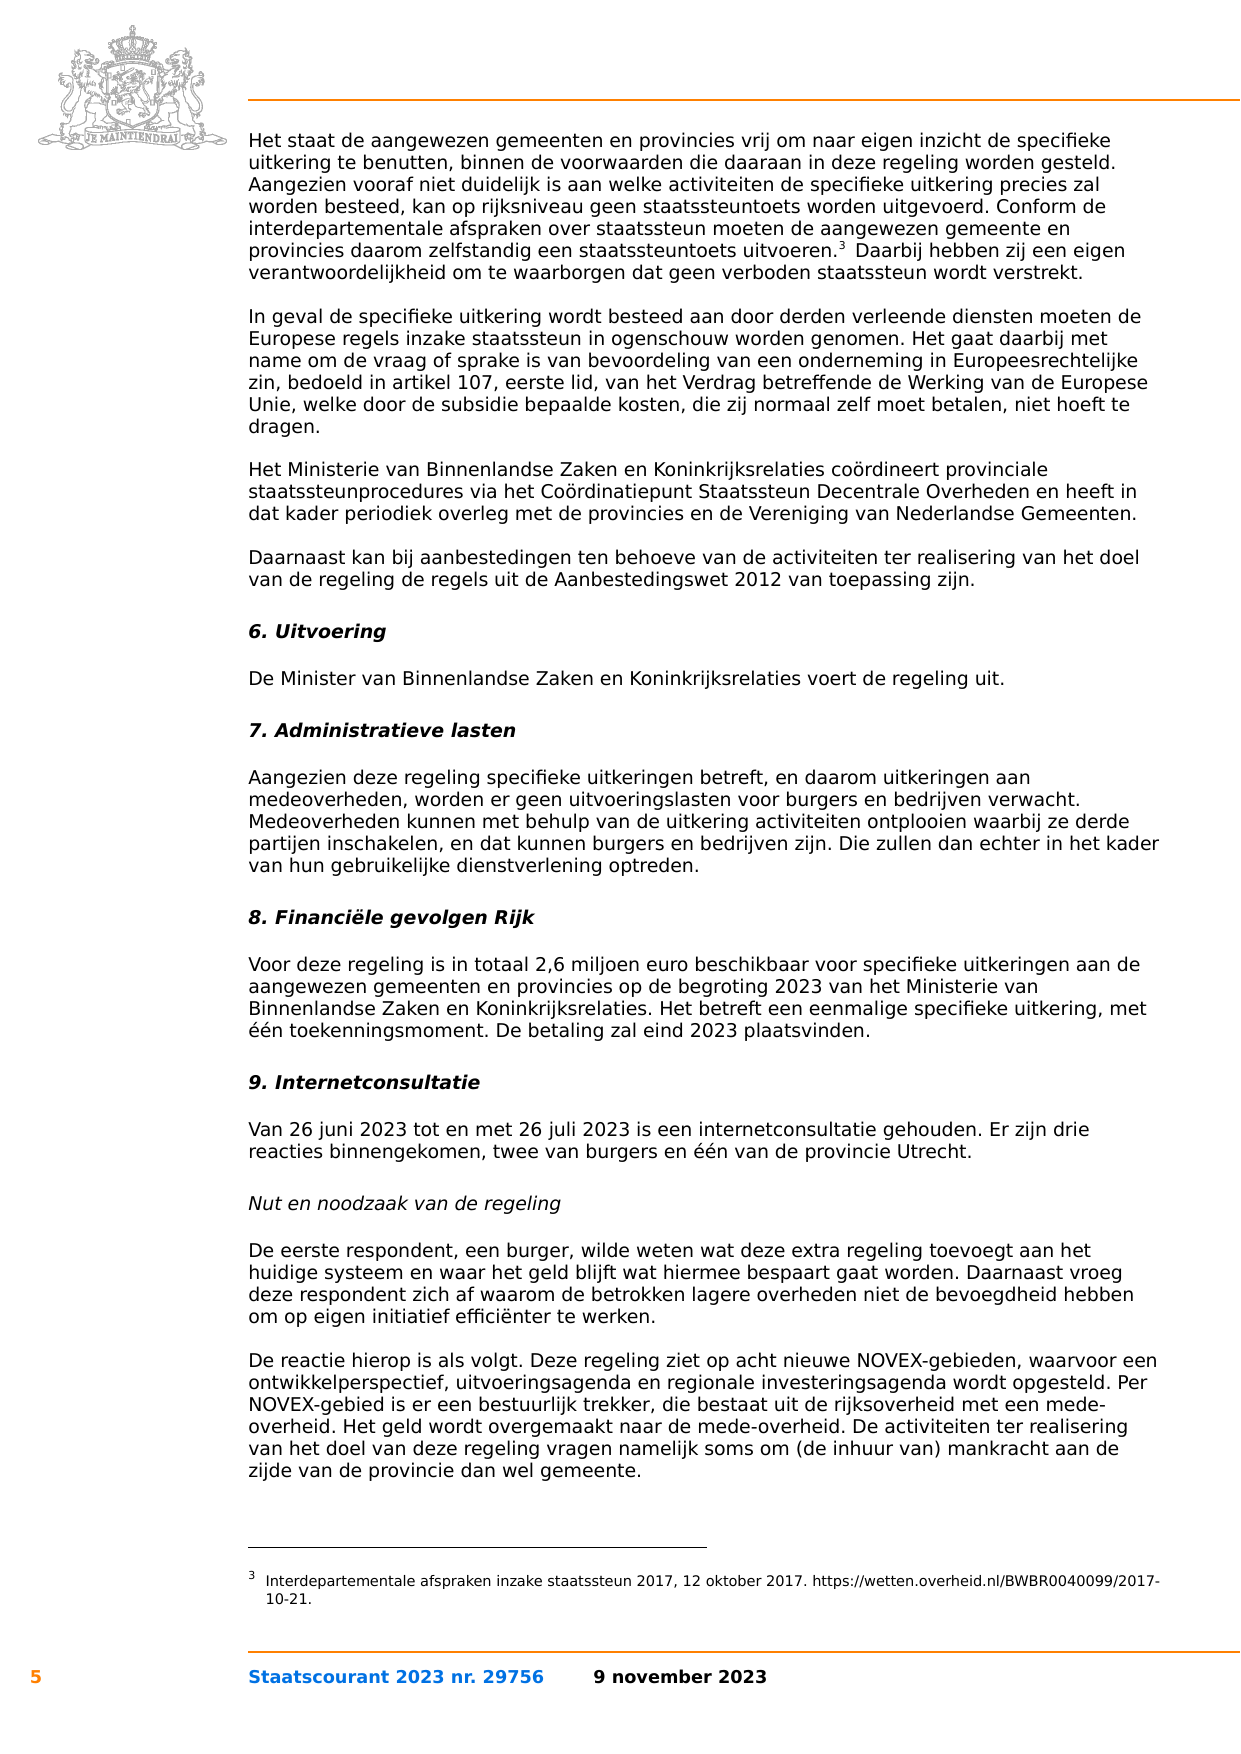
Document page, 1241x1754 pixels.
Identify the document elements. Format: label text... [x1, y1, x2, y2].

subtitle 9. Internetconsultatie [248, 1072, 1163, 1094]
text Voor deze regeling is in totaal 2,6 miljoen euro beschikbaar voor specifieke uitkeringen aan de aangewezen gemeenten en provincies op de begroting 2023 van het Ministerie van Binnenlandse Zaken en Koninkrijksrelaties. Het betreft een eenmalige specifieke uitkering, met één toekenningsmoment. De betaling zal eind 2023 plaatsvinden. [248, 954, 1163, 1042]
picture [38, 25, 227, 150]
subtitle 7. Administratieve lasten [248, 720, 1163, 742]
text Daarnaast kan bij aanbestedingen ten behoeve van de activiteiten ter realisering van het doel van de regeling de regels uit de Aanbestedingswet 2012 van toepassing zijn. [248, 547, 1163, 591]
subtitle Nut en noodzaak van de regeling [248, 1193, 1163, 1215]
text In geval de specifieke uitkering wordt besteed aan door derden verleende diensten moeten de Europese regels inzake staatssteun in ogenschouw worden genomen. Het gaat daarbij met name om de vraag of sprake is van bevoordeling van een onderneming in Europeesrechtelijke zin, bedoeld in artikel 107, eerste lid, van het Verdrag betreffende de Werking van de Europese Unie, welke door de subsidie bepaalde kosten, die zij normaal zelf moet betalen, niet hoeft te dragen. [248, 306, 1163, 437]
text Aangezien deze regeling specifieke uitkeringen betreft, en daarom uitkeringen aan medeoverheden, worden er geen uitvoeringslasten voor burgers en bedrijven verwacht. Medeoverheden kunnen met behulp van de uitkering activiteiten ontplooien waarbij ze derde partijen inschakelen, en dat kunnen burgers en bedrijven zijn. Die zullen dan echter in het kader van hun gebruikelijke dienstverlening optreden. [248, 767, 1163, 877]
subtitle 8. Financiële gevolgen Rijk [248, 907, 1163, 929]
subtitle 6. Uitvoering [248, 621, 1163, 643]
text De Minister van Binnenlandse Zaken en Koninkrijksrelaties voert de regeling uit. [248, 668, 1163, 690]
text De reactie hierop is als volgt. Deze regeling ziet op acht nieuwe NOVEX-gebieden, waarvoor een ontwikkelperspectief, uitvoeringsagenda en regionale investeringsagenda wordt opgesteld. Per NOVEX-gebied is er een bestuurlijk trekker, die bestaat uit de rijksoverheid met een mede-overheid. Het geld wordt overgemaakt naar de mede-overheid. De activiteiten ter realisering van het doel van deze regeling vragen namelijk soms om (de inhuur van) mankracht aan de zijde van de provincie dan wel gemeente. [248, 1349, 1163, 1481]
text Van 26 juni 2023 tot en met 26 juli 2023 is een internetconsultatie gehouden. Er zijn drie reacties binnengekomen, twee van burgers en één van de provincie Utrecht. [248, 1119, 1163, 1163]
text Interdepartementale afspraken inzake staatssteun 2017, 12 oktober 2017. https://wetten.overheid.nl/BWBR0040099/2017-10-21. [248, 1569, 1163, 1608]
text Het staat de aangewezen gemeenten en provincies vrij om naar eigen inzicht de specifieke uitkering te benutten, binnen de voorwaarden die daaraan in deze regeling worden gesteld. Aangezien vooraf niet duidelijk is aan welke activiteiten de specifieke uitkering precies zal worden besteed, kan op rijksniveau geen staatssteuntoets worden uitgevoerd. Conform de interdepartementale afspraken over staatssteun moeten de aangewezen gemeente en provincies daarom zelfstandig een staatssteuntoets uitvoeren. Daarbij hebben zij een eigen verantwoordelijkheid om te waarborgen dat geen verboden staatssteun wordt verstrekt. [248, 130, 1163, 284]
text De eerste respondent, een burger, wilde weten wat deze extra regeling toevoegt aan het huidige systeem en waar het geld blijft wat hiermee bespaart gaat worden. Daarnaast vroeg deze respondent zich af waarom de betrokken lagere overheden niet de bevoegdheid hebben om op eigen initiatief efficiënter te werken. [248, 1240, 1163, 1328]
text Het Ministerie van Binnenlandse Zaken en Koninkrijksrelaties coördineert provinciale staatssteunprocedures via het Coördinatiepunt Staatssteun Decentrale Overheden en heeft in dat kader periodiek overleg met de provincies en de Vereniging van Nederlandse Gemeenten. [248, 459, 1163, 525]
